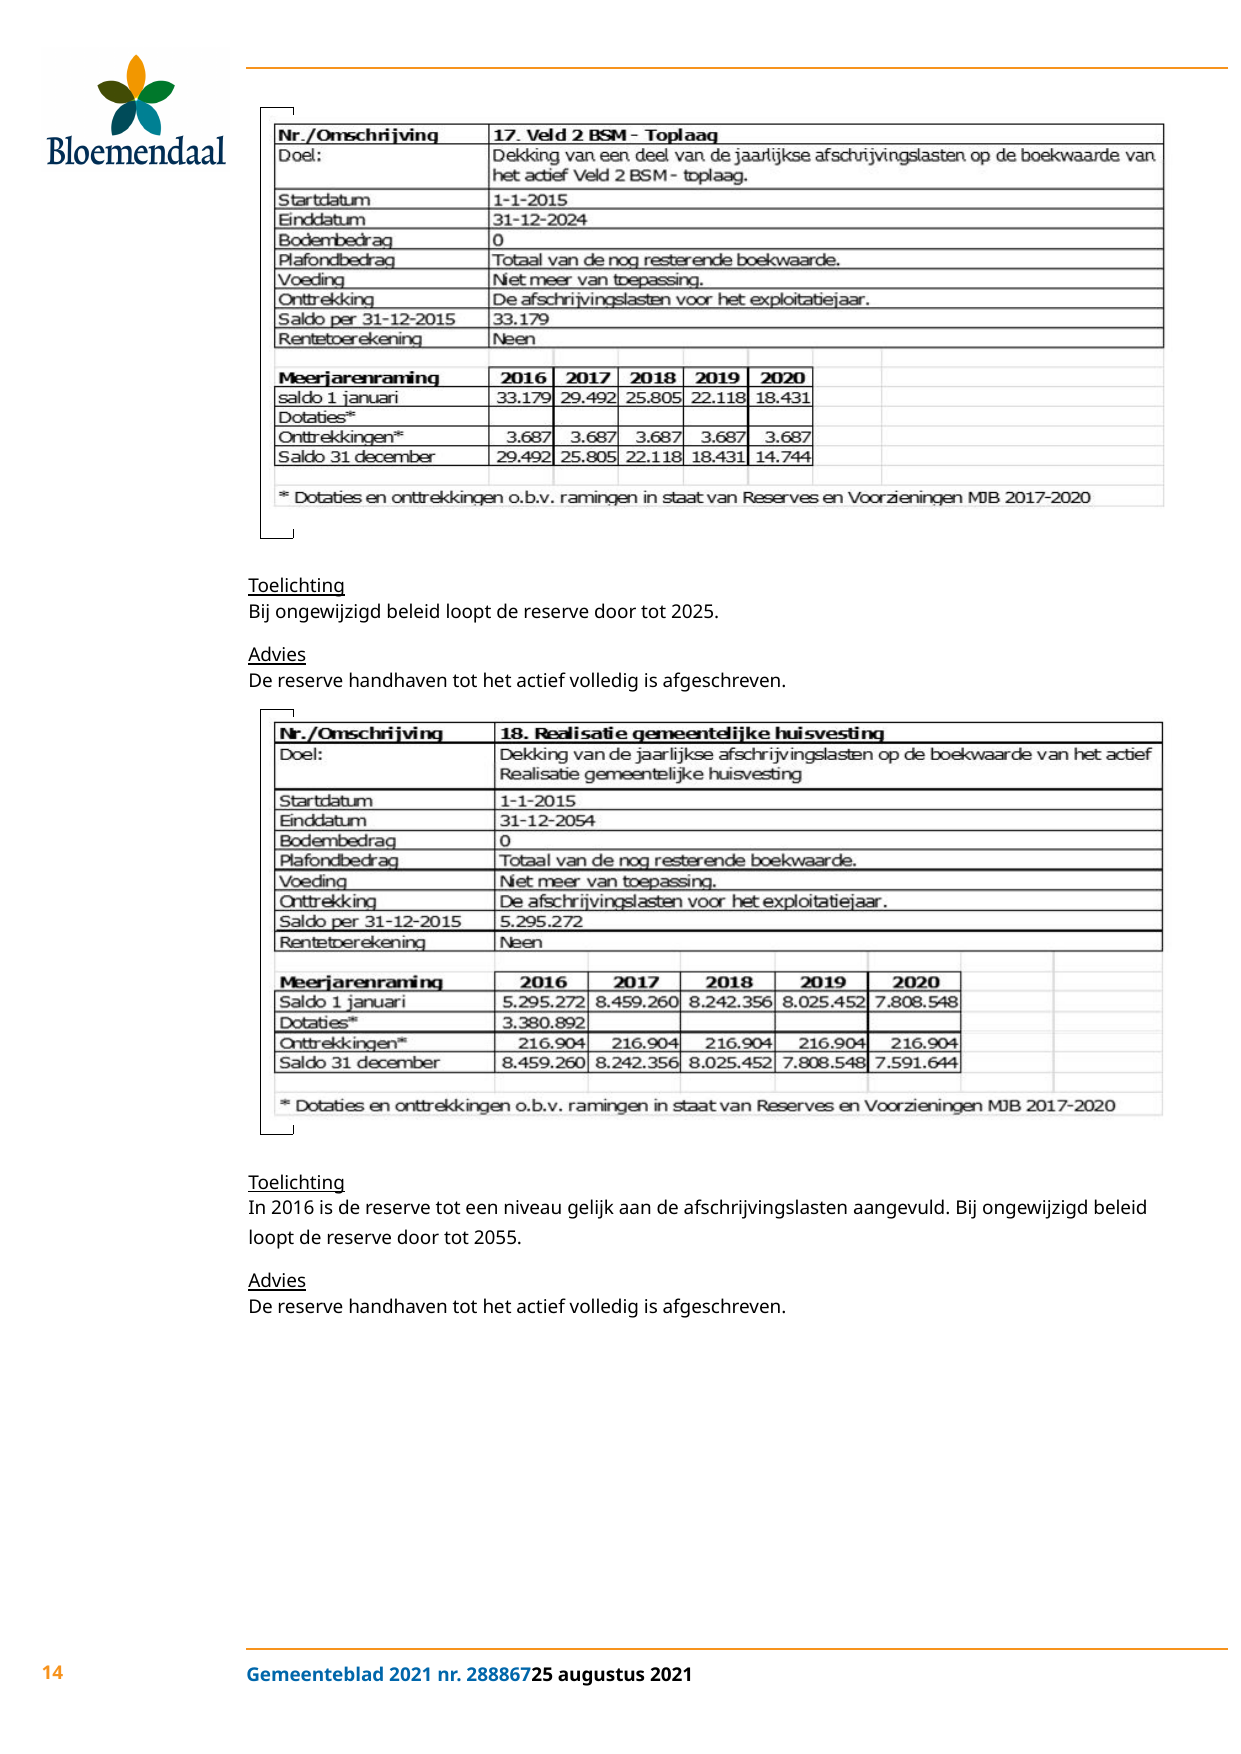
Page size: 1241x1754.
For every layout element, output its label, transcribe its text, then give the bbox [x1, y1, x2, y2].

text In 2016 is de reserve tot een niveau gelijk aan de afschrijvingslasten aangevuld. Bij ongewijzigd beleid loopt de reserve door tot 2055. [248, 1194, 1152, 1250]
text Toelichting [248, 1169, 1152, 1194]
text Bij ongewijzigd beleid loopt de reserve door tot 2025. [248, 598, 1152, 624]
text Advies [248, 1267, 1152, 1293]
picture [268, 115, 1173, 529]
text De reserve handhaven tot het actief volledig is afgeschreven. [248, 667, 1152, 693]
picture [41, 47, 231, 172]
picture [268, 717, 1173, 1125]
text Advies [248, 641, 1152, 667]
text Toelichting [248, 573, 1152, 598]
text De reserve handhaven tot het actief volledig is afgeschreven. [248, 1293, 1152, 1319]
